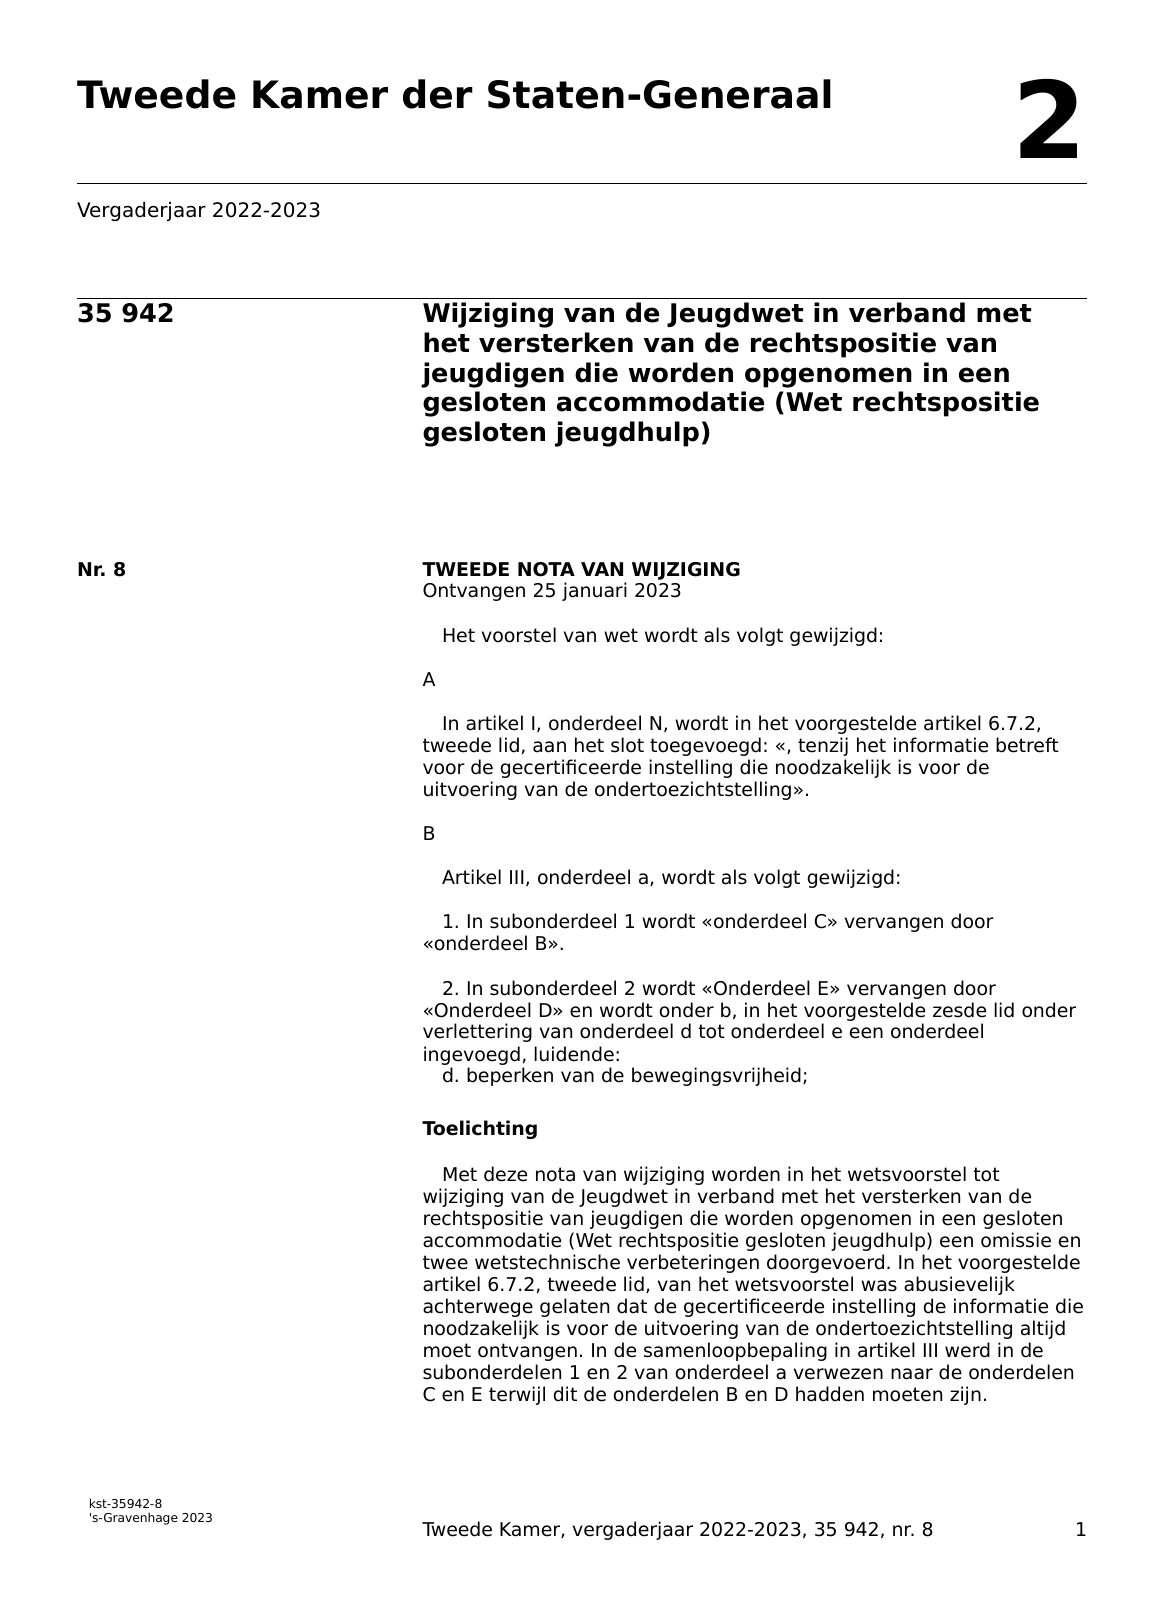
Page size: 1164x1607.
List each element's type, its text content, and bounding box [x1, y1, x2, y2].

subtitle A [422, 669, 1087, 691]
table_header Tweede Kamer der Staten-Generaal [77, 59, 886, 183]
text Artikel III, onderdeel a, wordt als volgt gewijzigd: [422, 867, 1087, 889]
table_cell Vergaderjaar 2022-2023 [77, 184, 1087, 298]
text In artikel I, onderdeel N, wordt in het voorgestelde artikel 6.7.2, tweede lid, aan het slot toegevoegd: «, tenzij het informatie betreft voor de gecertificeerde instelling die noodzakelijk is voor de uitvoering van de ondertoezichtstelling». [422, 713, 1087, 801]
subtitle Toelichting [422, 1117, 1087, 1139]
subtitle Nr. 8 TWEEDE NOTA VAN WIJZIGING [77, 558, 1087, 580]
text Met deze nota van wijziging worden in het wetsvoorstel tot wijziging van de Jeugdwet in verband met het versterken van de rechtspositie van jeugdigen die worden opgenomen in een gesloten accommodatie (Wet rechtspositie gesloten jeugdhulp) een omissie en twee wetstechnische verbeteringen doorgevoerd. In het voorgestelde artikel 6.7.2, tweede lid, van het wetsvoorstel was abusievelijk achterwege gelaten dat de gecertificeerde instelling de informatie die noodzakelijk is voor de uitvoering van de ondertoezichtstelling altijd moet ontvangen. In de samenloopbepaling in artikel III werd in de subonderdelen 1 en 2 van onderdeel a verwezen naar de onderdelen C en E terwijl dit de onderdelen B en D hadden moeten zijn. [422, 1164, 1087, 1406]
text 's-Gravenhage 2023 [88, 1511, 323, 1525]
text kst-35942-8 [88, 1497, 323, 1511]
text Het voorstel van wet wordt als volgt gewijzigd: [422, 624, 1087, 647]
text d. beperken van de bewegingsvrijheid; [422, 1065, 1087, 1087]
table_header 2 [886, 59, 1087, 183]
subtitle 35 942 Wijziging van de Jeugdwet in verband met het versterken van de rechtspositie van jeugdigen die worden opgenomen in een gesloten accommodatie (Wet rechtspositie gesloten jeugdhulp) [77, 299, 1087, 447]
text 2. In subonderdeel 2 wordt «Onderdeel E» vervangen door «Onderdeel D» en wordt onder b, in het voorgestelde zesde lid onder verlettering van onderdeel d tot onderdeel e een onderdeel ingevoegd, luidende: [422, 977, 1087, 1065]
text Ontvangen 25 januari 2023 [422, 580, 1087, 602]
subtitle B [422, 823, 1087, 845]
text 1. In subonderdeel 1 wordt «onderdeel C» vervangen door «onderdeel B». [422, 911, 1087, 955]
